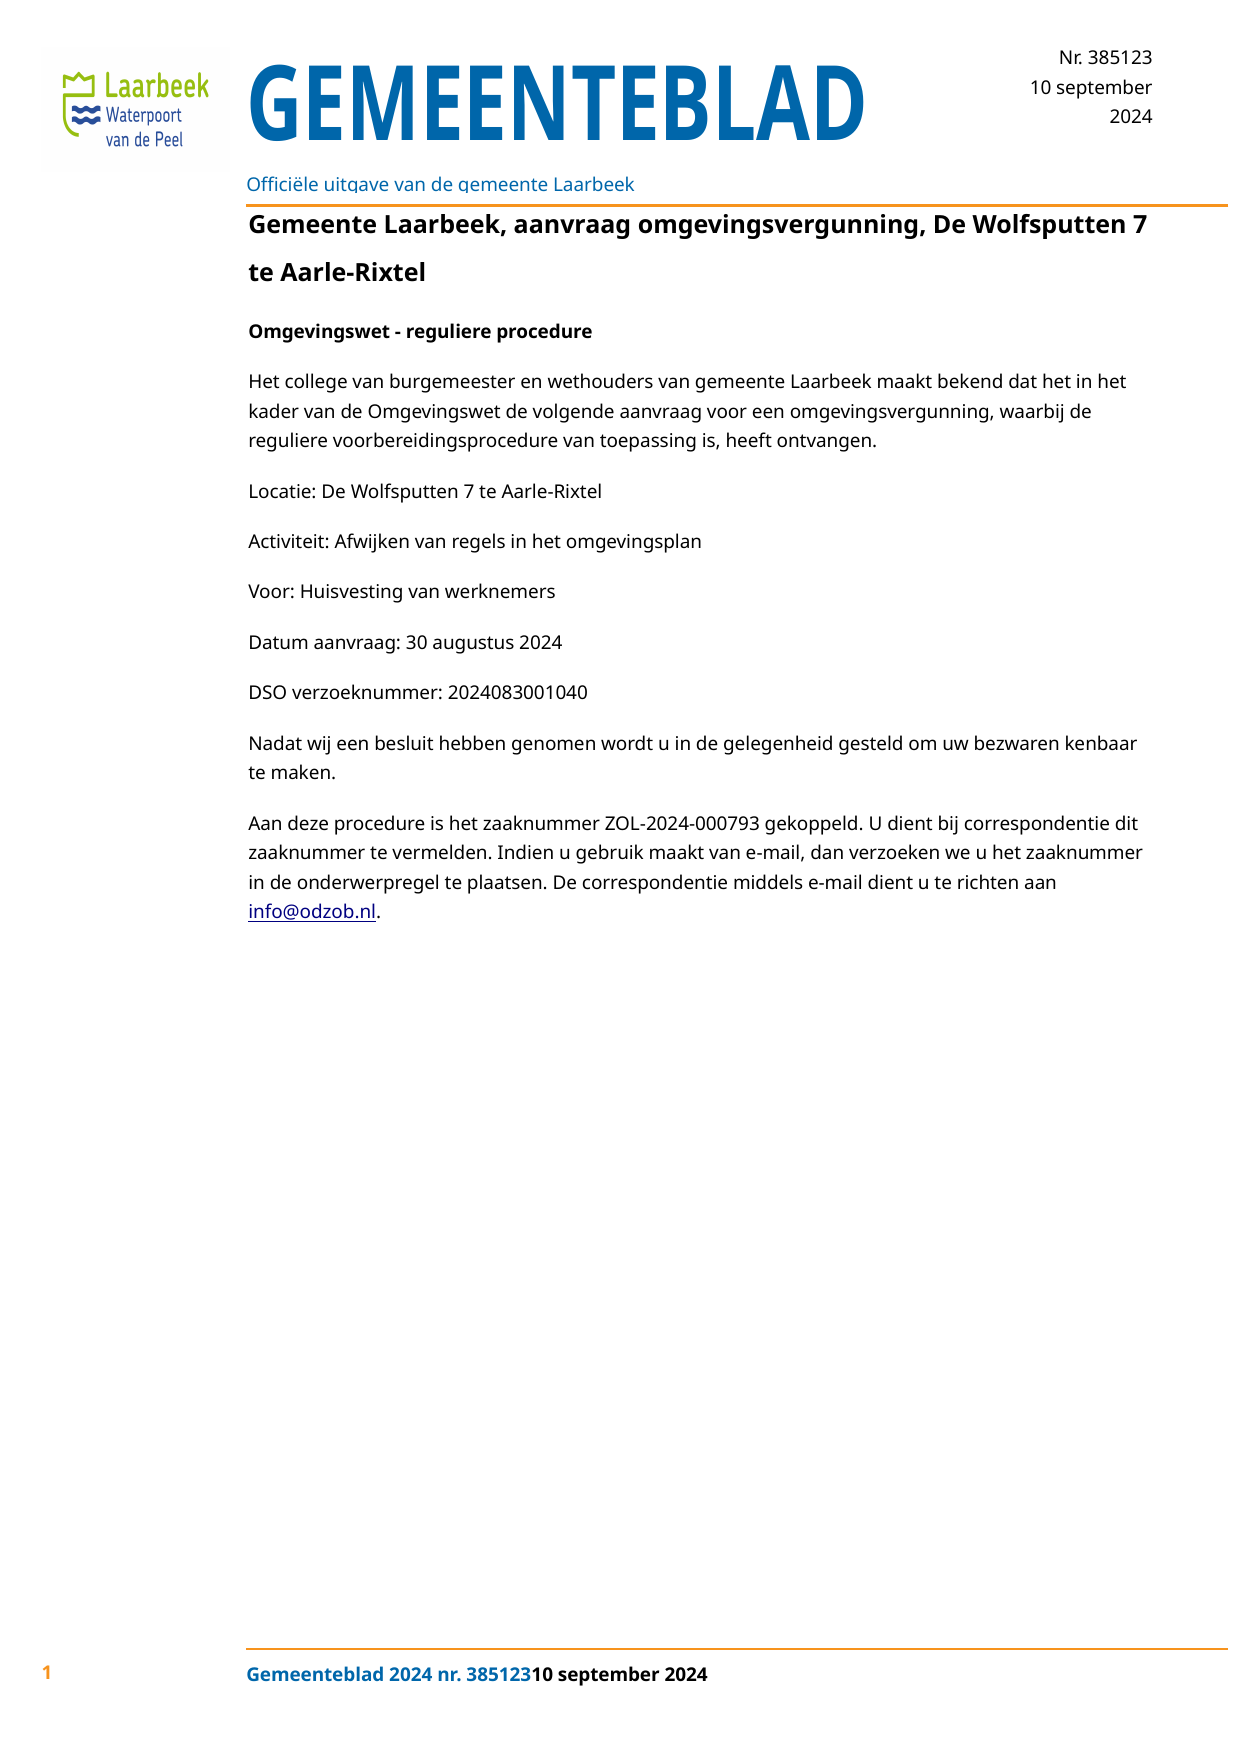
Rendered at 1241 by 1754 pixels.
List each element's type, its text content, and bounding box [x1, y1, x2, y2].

text Datum aanvraag: 30 augustus 2024 [248, 629, 1152, 655]
text DSO verzoeknummer: 2024083001040 [248, 679, 1152, 705]
text Gemeente Laarbeek, aanvraag omgevingsvergunning, De Wolfsputten 7 te Aarle-Rixtel [248, 207, 1152, 288]
picture [41, 47, 231, 172]
text Nadat wij een besluit hebben genomen wordt u in de gelegenheid gesteld om uw bezwaren kenbaar te maken. [248, 730, 1152, 785]
text Locatie: De Wolfsputten 7 te Aarle-Rixtel [248, 478, 1152, 504]
text Aan deze procedure is het zaaknummer ZOL-2024-000793 gekoppeld. U dient bij correspondentie dit zaaknummer te vermelden. Indien u gebruik maakt van e-mail, dan verzoeken we u het zaaknummer in de onderwerpregel te plaatsen. De correspondentie middels e-mail dient u te richten aan info@odzob.nl. [248, 810, 1152, 924]
text Omgevingswet - reguliere procedure [248, 318, 1152, 344]
text Voor: Huisvesting van werknemers [248, 579, 1152, 604]
text Het college van burgemeester en wethouders van gemeente Laarbeek maakt bekend dat het in het kader van de Omgevingswet de volgende aanvraag voor een omgevingsvergunning, waarbij de reguliere voorbereidingsprocedure van toepassing is, heeft ontvangen. [248, 368, 1152, 453]
text Activiteit: Afwijken van regels in het omgevingsplan [248, 528, 1152, 554]
